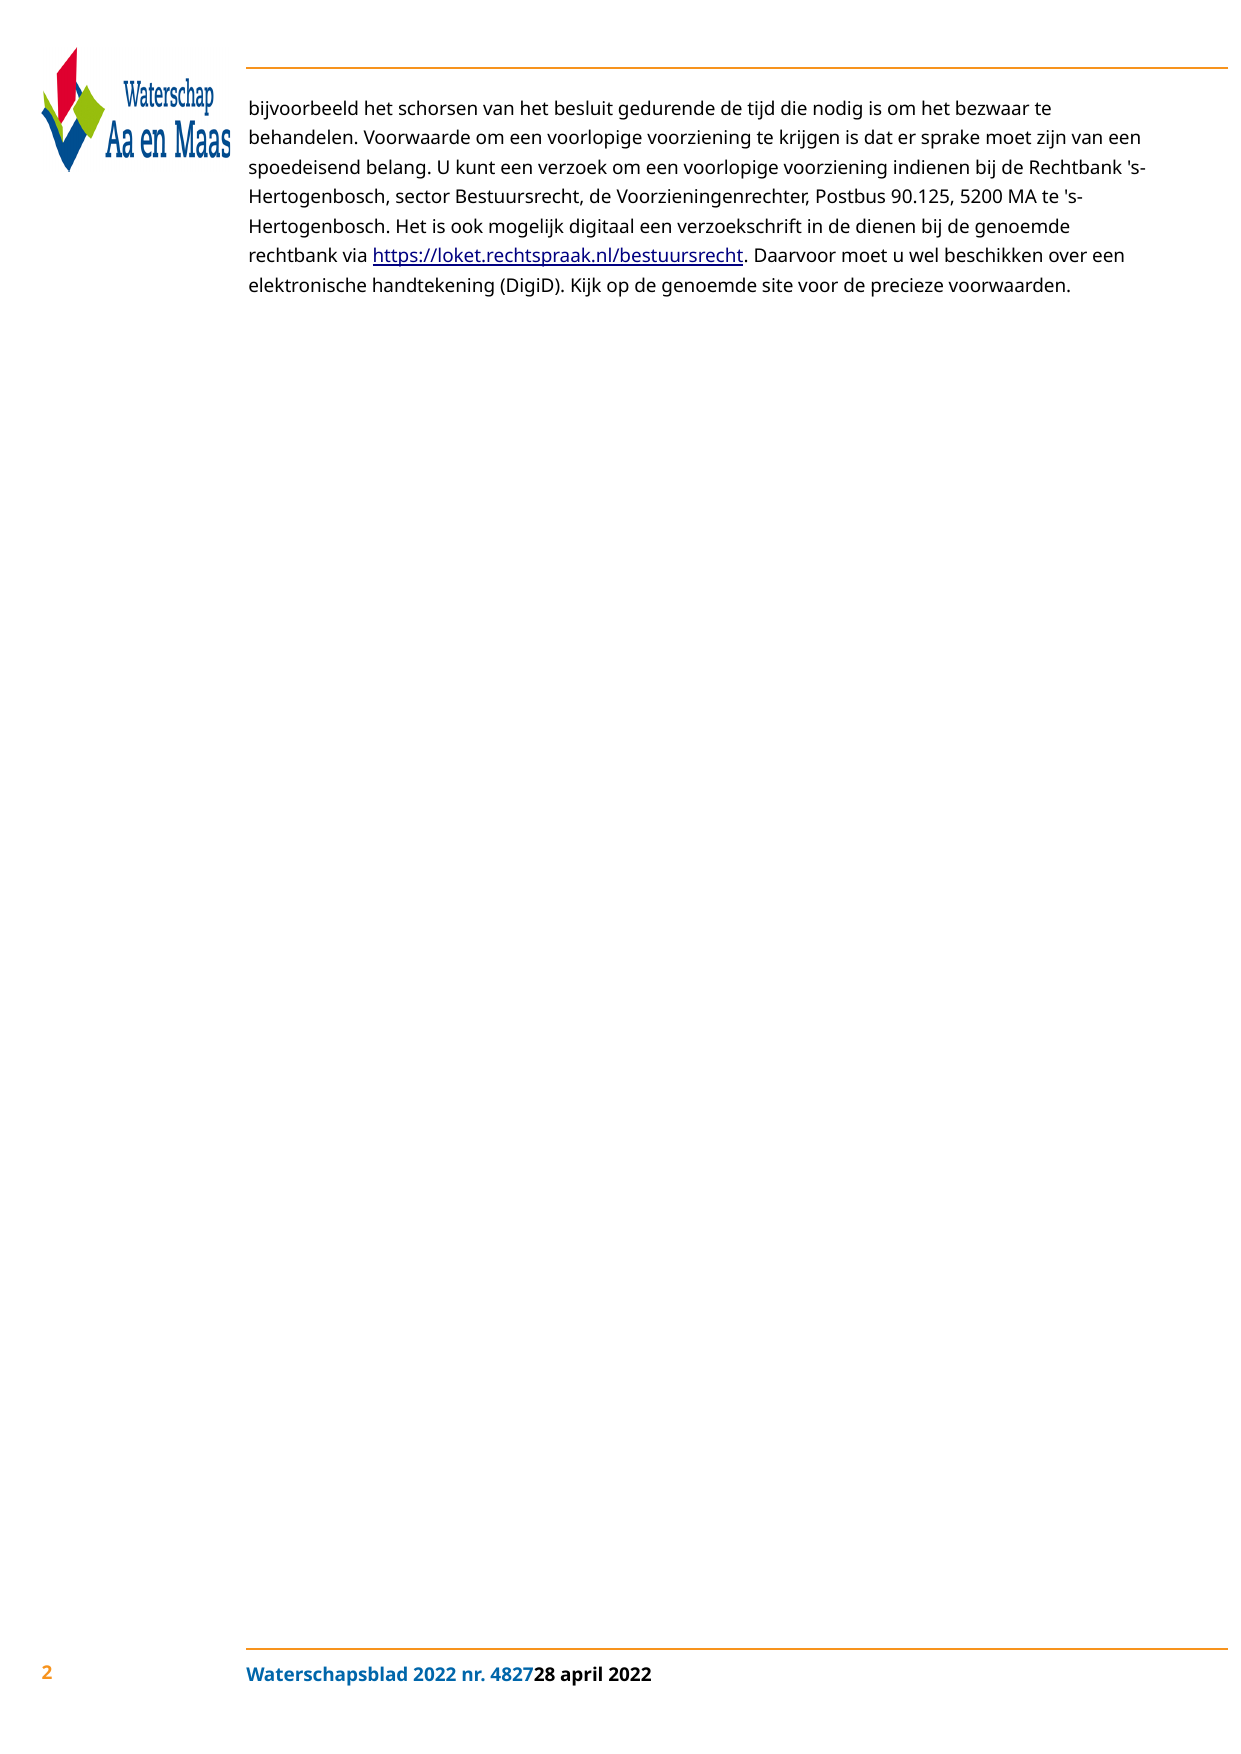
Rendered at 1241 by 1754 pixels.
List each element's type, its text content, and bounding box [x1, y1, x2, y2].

picture [41, 47, 231, 172]
text bijvoorbeeld het schorsen van het besluit gedurende de tijd die nodig is om het bezwaar te behandelen. Voorwaarde om een voorlopige voorziening te krijgen is dat er sprake moet zijn van een spoedeisend belang. U kunt een verzoek om een voorlopige voorziening indienen bij de Rechtbank 's-Hertogenbosch, sector Bestuursrecht, de Voorzieningenrechter, Postbus 90.125, 5200 MA te 's-Hertogenbosch. Het is ook mogelijk digitaal een verzoekschrift in de dienen bij de genoemde rechtbank via https://loket.rechtspraak.nl/bestuursrecht. Daarvoor moet u wel beschikken over een elektronische handtekening (DigiD). Kijk op de genoemde site voor de precieze voorwaarden. [248, 95, 1152, 298]
